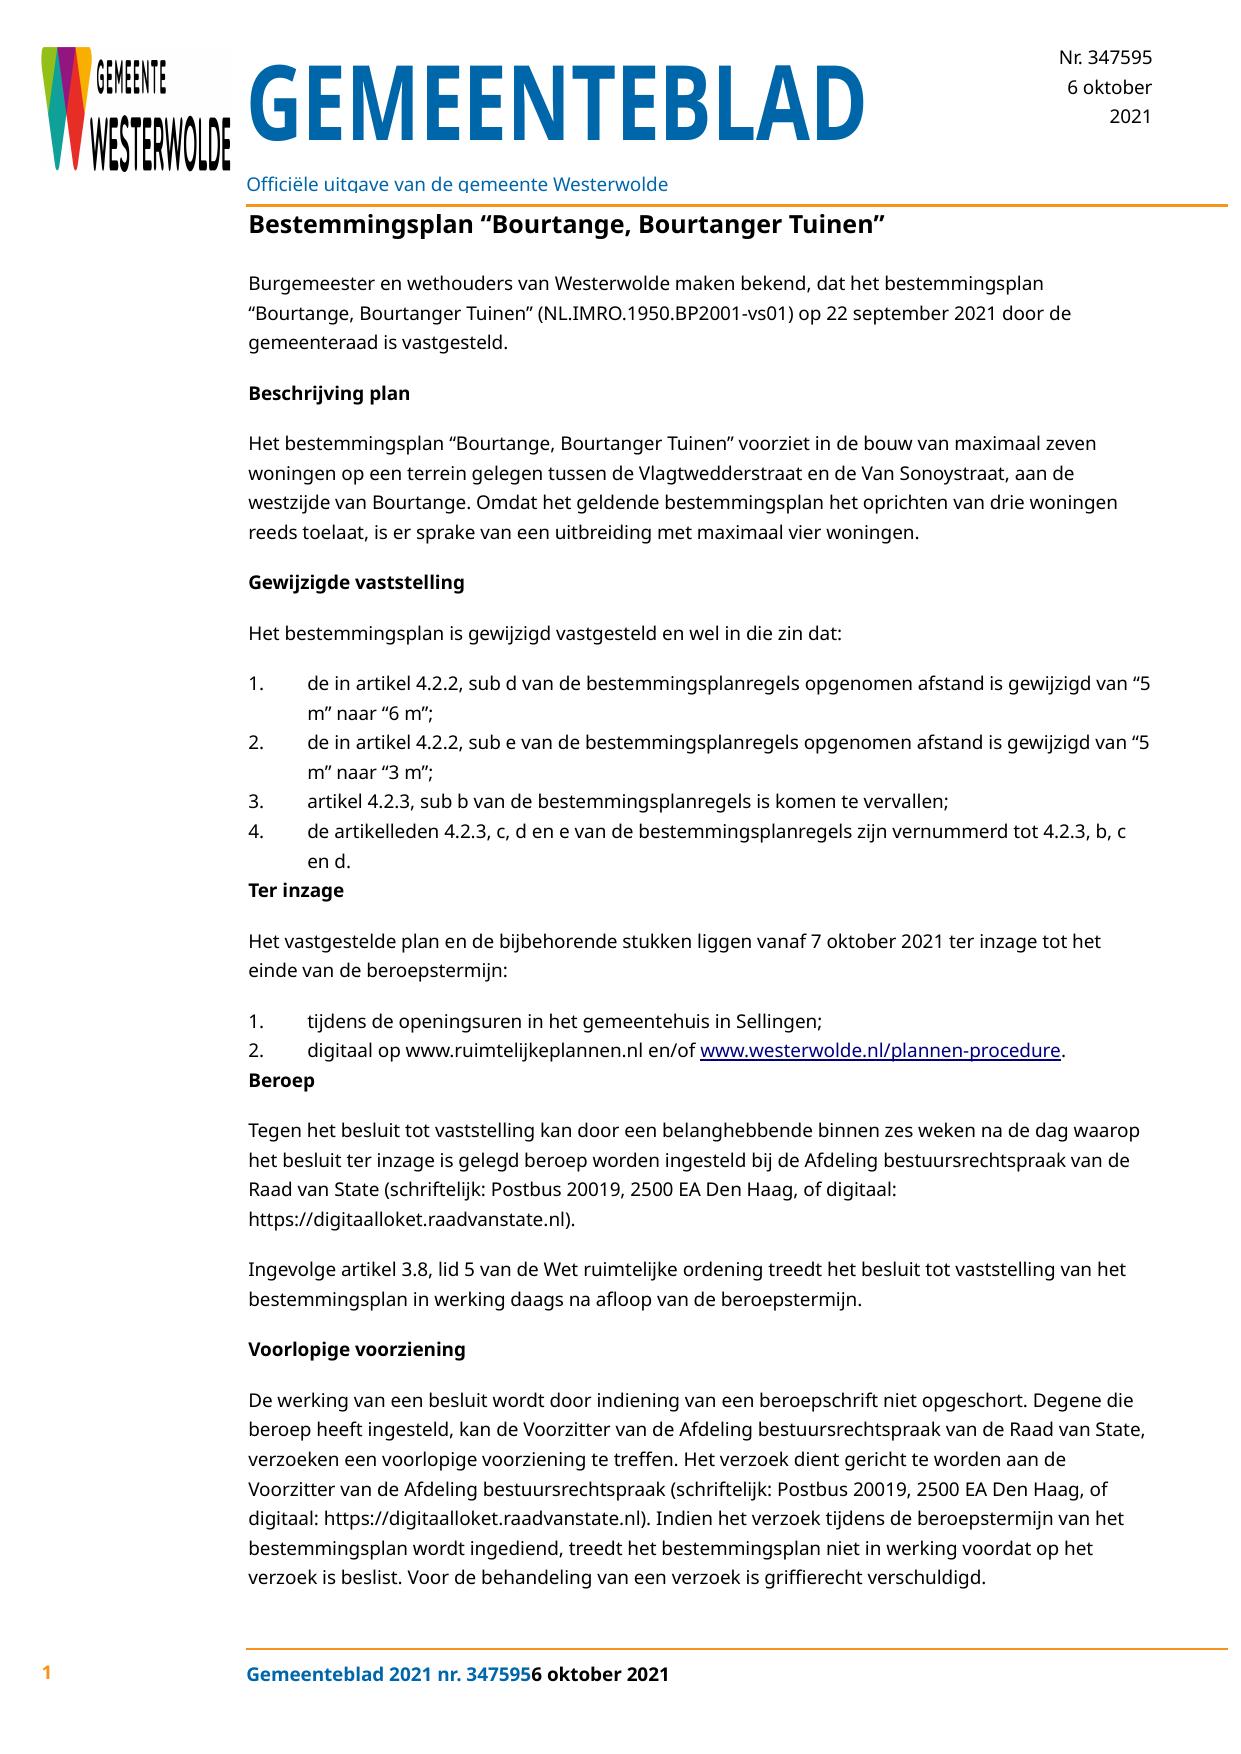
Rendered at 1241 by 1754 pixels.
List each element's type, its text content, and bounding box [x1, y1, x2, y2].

text De werking van een besluit wordt door indiening van een beroepschrift niet opgeschort. Degene die beroep heeft ingesteld, kan de Voorzitter van de Afdeling bestuursrechtspraak van de Raad van State, verzoeken een voorlopige voorziening te treffen. Het verzoek dient gericht te worden aan de Voorzitter van de Afdeling bestuursrechtspraak (schriftelijk: Postbus 20019, 2500 EA Den Haag, of digitaal: https://digitaalloket.raadvanstate.nl). Indien het verzoek tijdens de beroepstermijn van het bestemmingsplan wordt ingediend, treedt het bestemmingsplan niet in werking voordat op het verzoek is beslist. Voor de behandeling van een verzoek is griffierecht verschuldigd. [248, 1387, 1152, 1590]
list digitaal op www.ruimtelijkeplannen.nl en/of www.westerwolde.nl/plannen-procedure. [248, 1037, 1152, 1063]
text Ter inzage [248, 877, 1152, 903]
text Voorlopige voorziening [248, 1337, 1152, 1362]
list de artikelleden 4.2.3, c, d en e van de bestemmingsplanregels zijn vernummerd tot 4.2.3, b, c en d. [248, 818, 1152, 873]
text Bestemmingsplan “Bourtange, Bourtanger Tuinen” [248, 207, 1152, 241]
text Gewijzigde vaststelling [248, 569, 1152, 595]
text Beroep [248, 1067, 1152, 1093]
list artikel 4.2.3, sub b van de bestemmingsplanregels is komen te vervallen; [248, 789, 1152, 814]
list de in artikel 4.2.2, sub d van de bestemmingsplanregels opgenomen afstand is gewijzigd van “5 m” naar “6 m”; [248, 670, 1152, 726]
text Het bestemmingsplan is gewijzigd vastgesteld en wel in die zin dat: [248, 620, 1152, 646]
text Burgemeester en wethouders van Westerwolde maken bekend, dat het bestemmingsplan “Bourtange, Bourtanger Tuinen” (NL.IMRO.1950.BP2001-vs01) op 22 september 2021 door de gemeenteraad is vastgesteld. [248, 270, 1152, 355]
list tijdens de openingsuren in het gemeentehuis in Sellingen; [248, 1008, 1152, 1033]
text Beschrijving plan [248, 380, 1152, 406]
list de in artikel 4.2.2, sub e van de bestemmingsplanregels opgenomen afstand is gewijzigd van “5 m” naar “3 m”; [248, 729, 1152, 785]
picture [41, 47, 231, 172]
text Tegen het besluit tot vaststelling kan door een belanghebbende binnen zes weken na de dag waarop het besluit ter inzage is gelegd beroep worden ingesteld bij de Afdeling bestuursrechtspraak van de Raad van State (schriftelijk: Postbus 20019, 2500 EA Den Haag, of digitaal: https://digitaalloket.raadvanstate.nl). [248, 1117, 1152, 1232]
text Het vastgestelde plan en de bijbehorende stukken liggen vanaf 7 oktober 2021 ter inzage tot het einde van de beroepstermijn: [248, 928, 1152, 983]
text Het bestemmingsplan “Bourtange, Bourtanger Tuinen” voorziet in de bouw van maximaal zeven woningen op een terrein gelegen tussen de Vlagtwedderstraat en de Van Sonoystraat, aan de westzijde van Bourtange. Omdat het geldende bestemmingsplan het oprichten van drie woningen reeds toelaat, is er sprake van een uitbreiding met maximaal vier woningen. [248, 430, 1152, 545]
text Ingevolge artikel 3.8, lid 5 van de Wet ruimtelijke ordening treedt het besluit tot vaststelling van het bestemmingsplan in werking daags na afloop van de beroepstermijn. [248, 1257, 1152, 1312]
